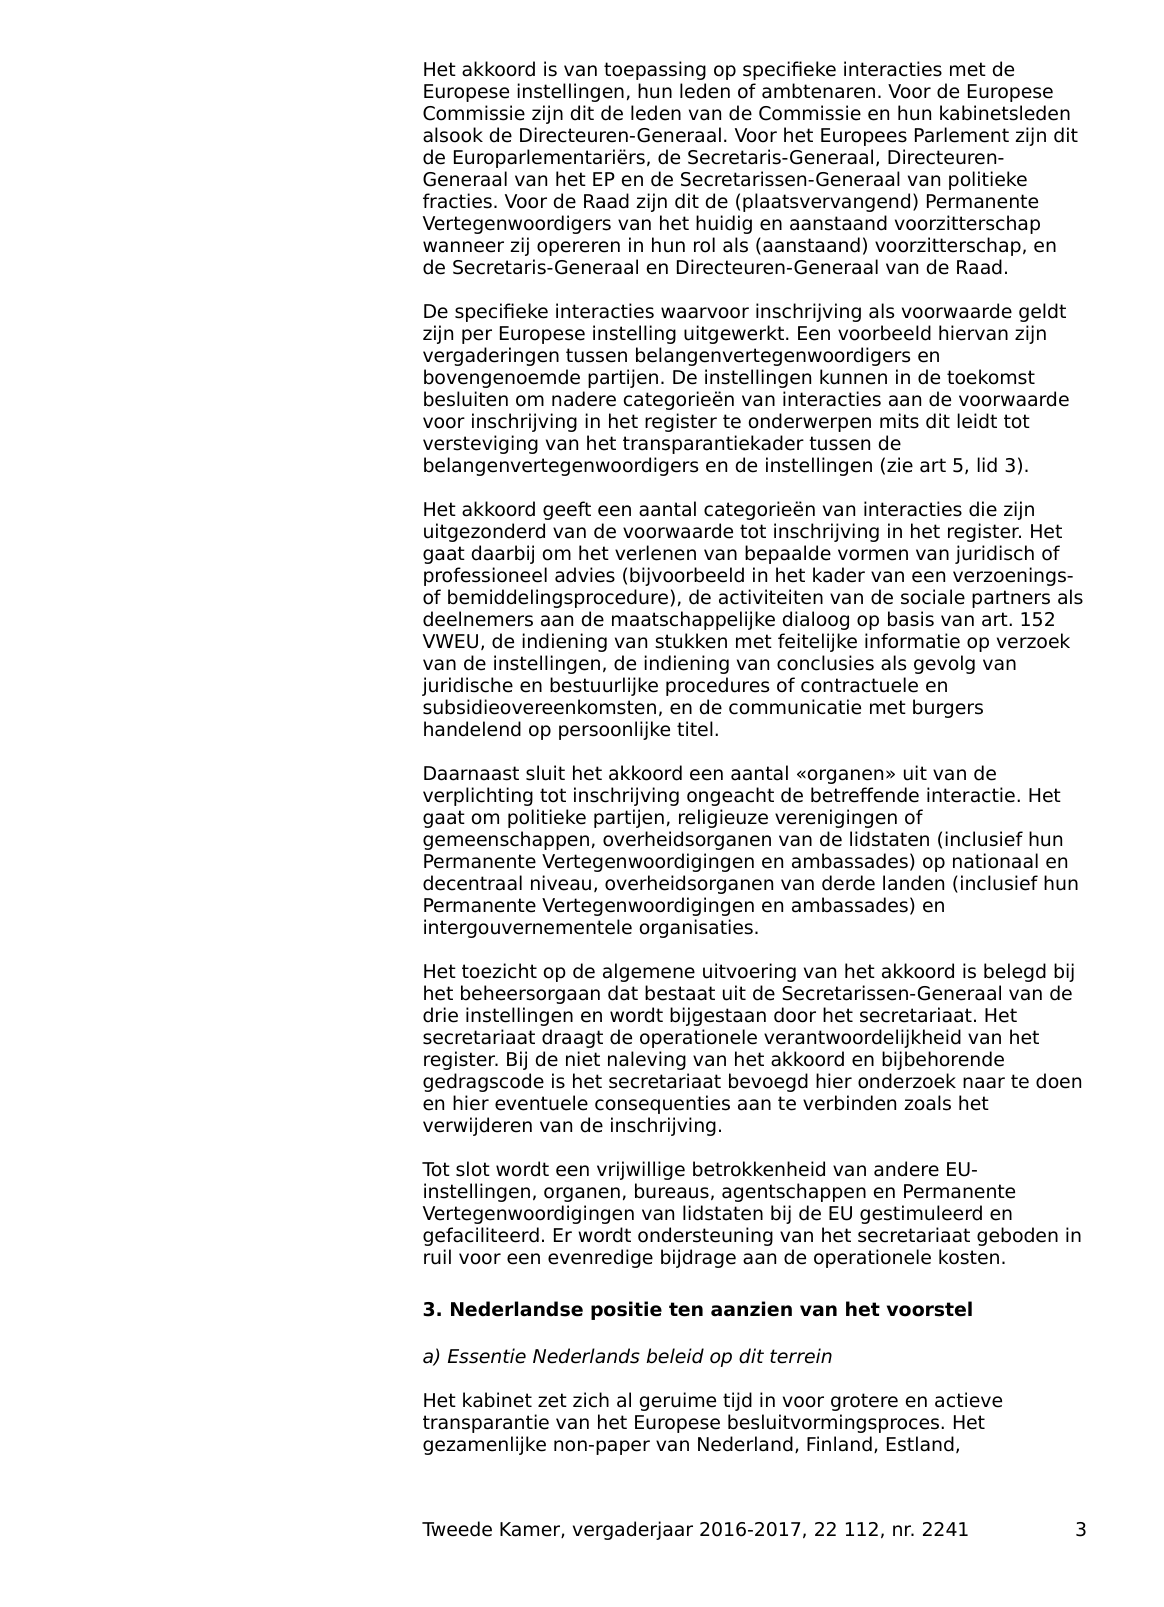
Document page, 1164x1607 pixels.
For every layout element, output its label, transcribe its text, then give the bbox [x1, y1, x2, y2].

subtitle a) Essentie Nederlands beleid op dit terrein [422, 1346, 1087, 1368]
text Het kabinet zet zich al geruime tijd in voor grotere en actieve transparantie van het Europese besluitvormingsproces. Het gezamenlijke non-paper van Nederland, Finland, Estland, [422, 1390, 1087, 1456]
text De specifieke interacties waarvoor inschrijving als voorwaarde geldt zijn per Europese instelling uitgewerkt. Een voorbeeld hiervan zijn vergaderingen tussen belangenvertegenwoordigers en bovengenoemde partijen. De instellingen kunnen in de toekomst besluiten om nadere categorieën van interacties aan de voorwaarde voor inschrijving in het register te onderwerpen mits dit leidt tot versteviging van het transparantiekader tussen de belangenvertegenwoordigers en de instellingen (zie art 5, lid 3). [422, 301, 1087, 477]
text Tot slot wordt een vrijwillige betrokkenheid van andere EU-instellingen, organen, bureaus, agentschappen en Permanente Vertegenwoordigingen van lidstaten bij de EU gestimuleerd en gefaciliteerd. Er wordt ondersteuning van het secretariaat geboden in ruil voor een evenredige bijdrage aan de operationele kosten. [422, 1159, 1087, 1269]
text Het akkoord is van toepassing op specifieke interacties met de Europese instellingen, hun leden of ambtenaren. Voor de Europese Commissie zijn dit de leden van de Commissie en hun kabinetsleden alsook de Directeuren-Generaal. Voor het Europees Parlement zijn dit de Europarlementariërs, de Secretaris-Generaal, Directeuren-Generaal van het EP en de Secretarissen-Generaal van politieke fracties. Voor de Raad zijn dit de (plaatsvervangend) Permanente Vertegenwoordigers van het huidig en aanstaand voorzitterschap wanneer zij opereren in hun rol als (aanstaand) voorzitterschap, en de Secretaris-Generaal en Directeuren-Generaal van de Raad. [422, 59, 1087, 279]
subtitle 3. Nederlandse positie ten aanzien van het voorstel [422, 1299, 1087, 1321]
text Daarnaast sluit het akkoord een aantal «organen» uit van de verplichting tot inschrijving ongeacht de betreffende interactie. Het gaat om politieke partijen, religieuze verenigingen of gemeenschappen, overheidsorganen van de lidstaten (inclusief hun Permanente Vertegenwoordigingen en ambassades) op nationaal en decentraal niveau, overheidsorganen van derde landen (inclusief hun Permanente Vertegenwoordigingen en ambassades) en intergouvernementele organisaties. [422, 763, 1087, 939]
text Het toezicht op de algemene uitvoering van het akkoord is belegd bij het beheersorgaan dat bestaat uit de Secretarissen-Generaal van de drie instellingen en wordt bijgestaan door het secretariaat. Het secretariaat draagt de operationele verantwoordelijkheid van het register. Bij de niet naleving van het akkoord en bijbehorende gedragscode is het secretariaat bevoegd hier onderzoek naar te doen en hier eventuele consequenties aan te verbinden zoals het verwijderen van de inschrijving. [422, 961, 1087, 1137]
text Het akkoord geeft een aantal categorieën van interacties die zijn uitgezonderd van de voorwaarde tot inschrijving in het register. Het gaat daarbij om het verlenen van bepaalde vormen van juridisch of professioneel advies (bijvoorbeeld in het kader van een verzoenings- of bemiddelingsprocedure), de activiteiten van de sociale partners als deelnemers aan de maatschappelijke dialoog op basis van art. 152 VWEU, de indiening van stukken met feitelijke informatie op verzoek van de instellingen, de indiening van conclusies als gevolg van juridische en bestuurlijke procedures of contractuele en subsidieovereenkomsten, en de communicatie met burgers handelend op persoonlijke titel. [422, 499, 1087, 741]
